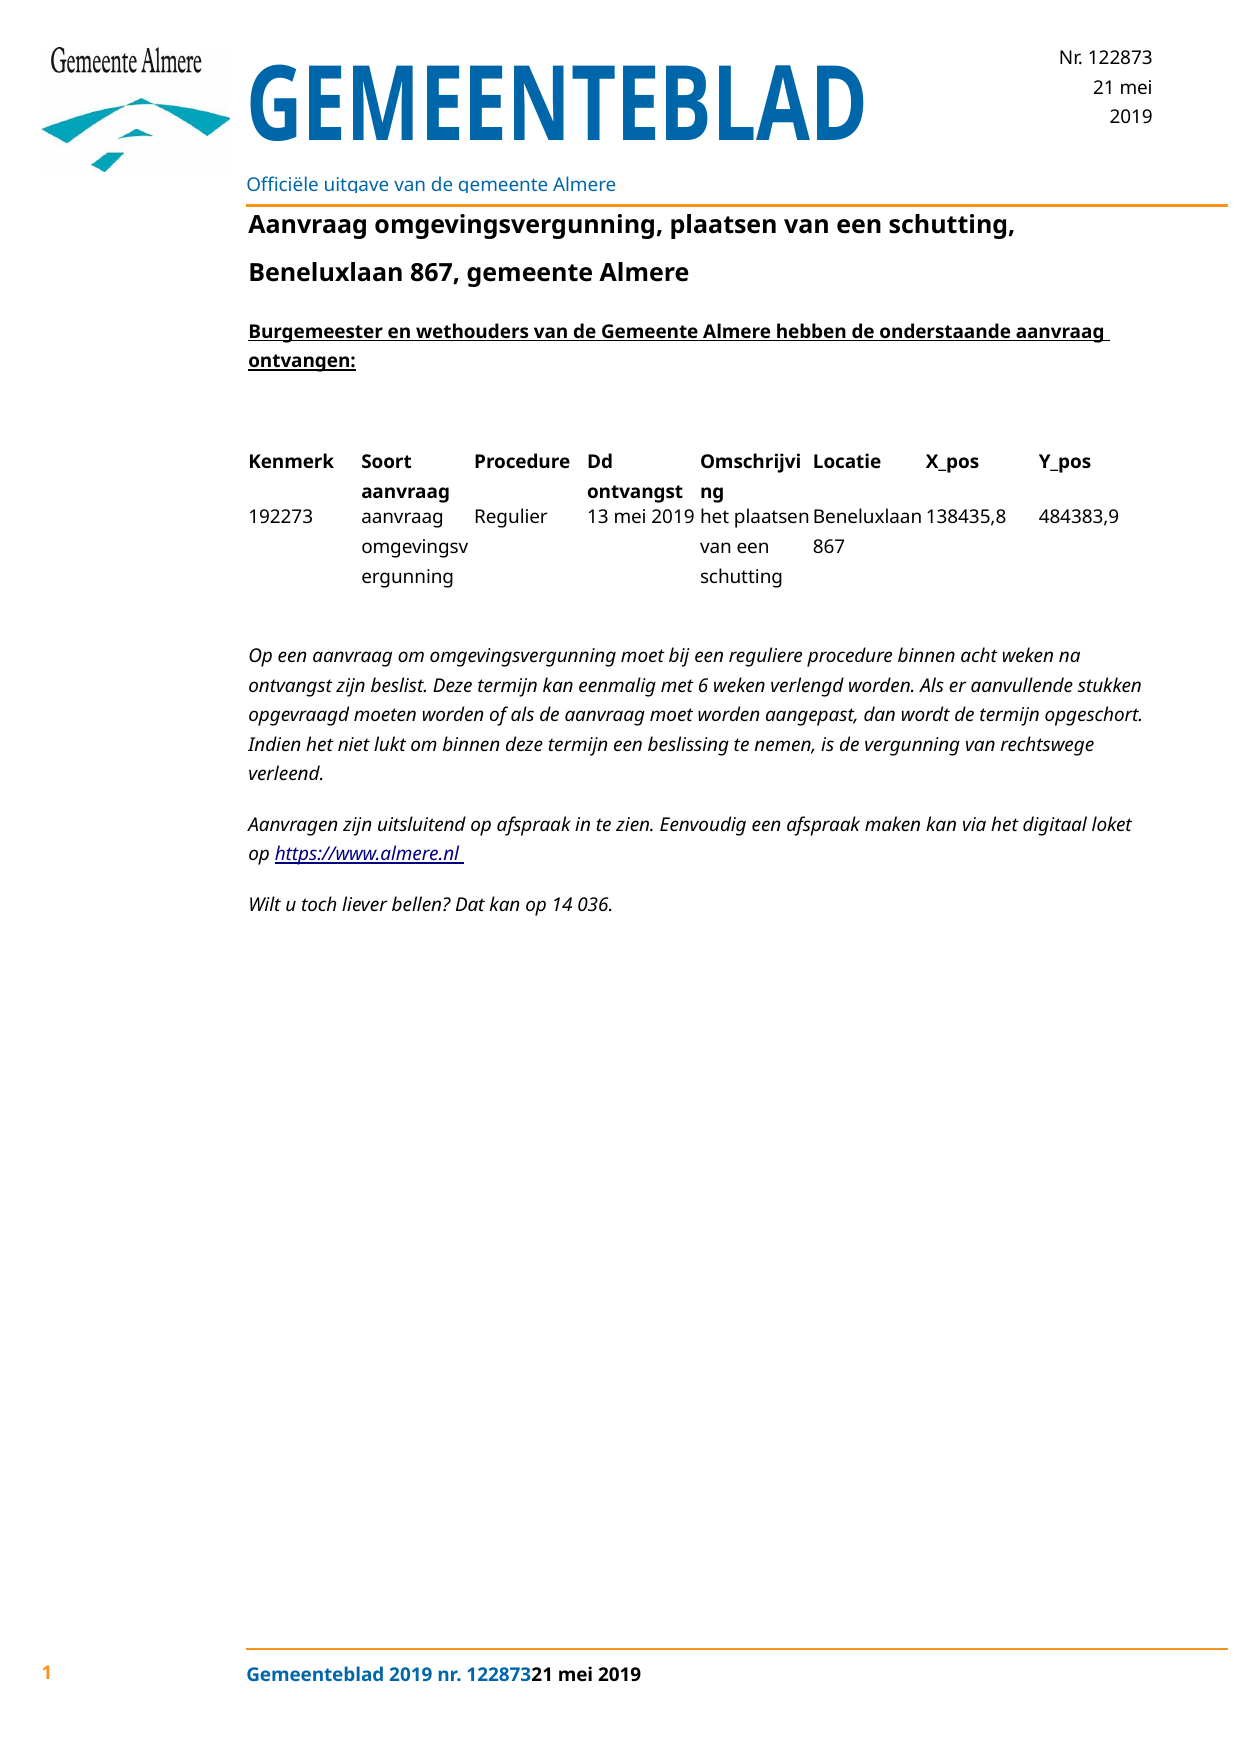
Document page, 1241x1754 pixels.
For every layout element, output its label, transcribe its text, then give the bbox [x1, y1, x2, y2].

table_cell 13 mei 2019 [587, 504, 700, 589]
table_cell Beneluxlaan 867 [813, 504, 926, 589]
table_header Kenmerk [248, 449, 361, 504]
table_header Soort aanvraag [361, 449, 474, 504]
table_header Y_pos [1039, 449, 1152, 504]
table_cell 484383,9 [1039, 504, 1152, 589]
table_cell aanvraag omgevingsvergunning [361, 504, 474, 589]
table_cell het plaatsen van een schutting [700, 504, 813, 589]
table_cell 192273 [248, 504, 361, 589]
text Burgemeester en wethouders van de Gemeente Almere hebben de onderstaande aanvraag ontvangen: [248, 318, 1152, 373]
text Aanvragen zijn uitsluitend op afspraak in te zien. Eenvoudig een afspraak maken kan via het digitaal loket op https://www.almere.nl [248, 811, 1152, 866]
table_header Dd ontvangst [587, 449, 700, 504]
picture [41, 47, 231, 172]
table_header Omschrijving [700, 449, 813, 504]
text Wilt u toch liever bellen? Dat kan op 14 036. [248, 891, 1152, 917]
table_header Procedure [474, 449, 587, 504]
table_header Locatie [813, 449, 926, 504]
table_cell 138435,8 [926, 504, 1038, 589]
table_cell Regulier [474, 504, 587, 589]
text Aanvraag omgevingsvergunning, plaatsen van een schutting, Beneluxlaan 867, gemeente Almere [248, 207, 1152, 288]
text Op een aanvraag om omgevingsvergunning moet bij een reguliere procedure binnen acht weken na ontvangst zijn beslist. Deze termijn kan eenmalig met 6 weken verlengd worden. Als er aanvullende stukken opgevraagd moeten worden of als de aanvraag moet worden aangepast, dan wordt de termijn opgeschort. Indien het niet lukt om binnen deze termijn een beslissing te nemen, is de vergunning van rechtswege verleend. [248, 642, 1152, 786]
table_header X_pos [926, 449, 1038, 504]
